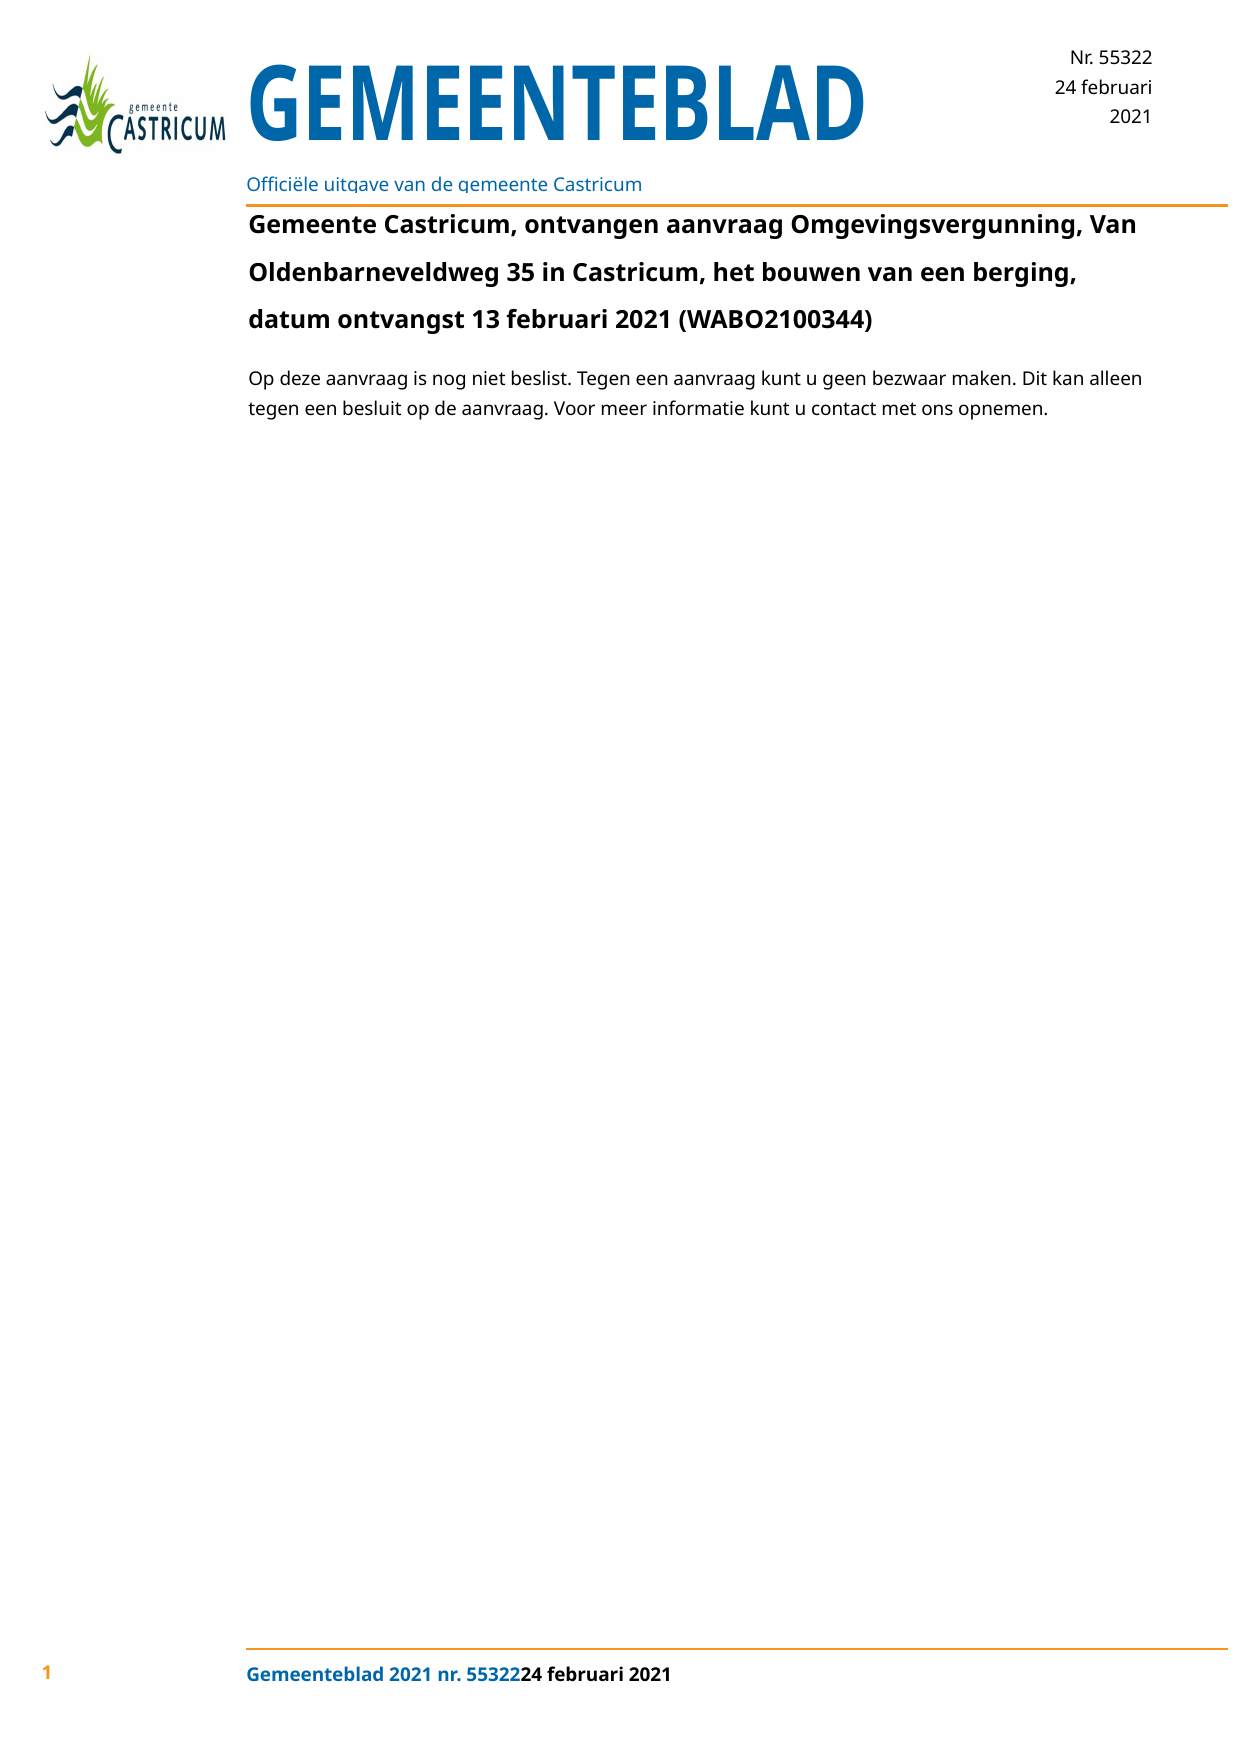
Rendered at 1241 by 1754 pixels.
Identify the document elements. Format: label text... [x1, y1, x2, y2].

text Op deze aanvraag is nog niet beslist. Tegen een aanvraag kunt u geen bezwaar maken. Dit kan alleen tegen een besluit op de aanvraag. Voor meer informatie kunt u contact met ons opnemen. [248, 366, 1152, 421]
picture [41, 47, 231, 172]
text Gemeente Castricum, ontvangen aanvraag Omgevingsvergunning, Van Oldenbarneveldweg 35 in Castricum, het bouwen van een berging, datum ontvangst 13 februari 2021 (WABO2100344) [248, 207, 1152, 336]
